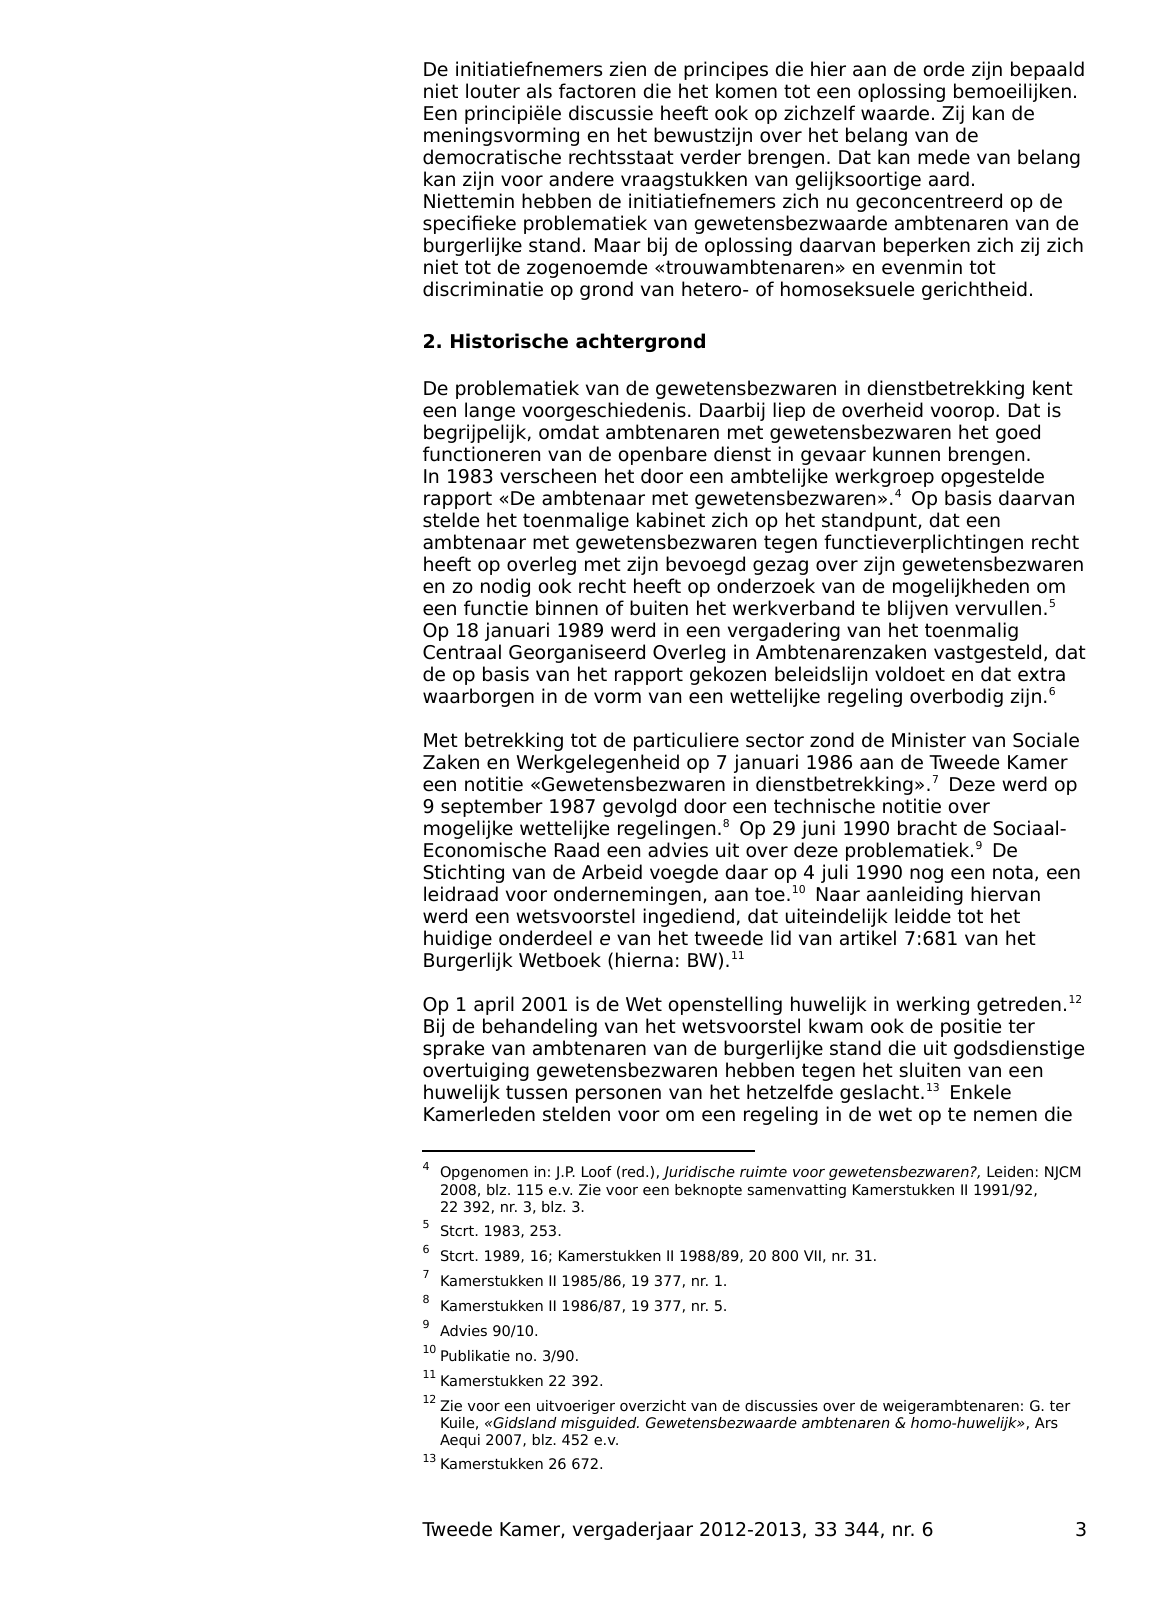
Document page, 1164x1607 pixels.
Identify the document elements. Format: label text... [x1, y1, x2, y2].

subtitle 2. Historische achtergrond [422, 331, 1087, 353]
text Met betrekking tot de particuliere sector zond de Minister van Sociale Zaken en Werkgelegenheid op 7 januari 1986 aan de Tweede Kamer een notitie «Gewetensbezwaren in dienstbetrekking». Deze werd op 9 september 1987 gevolgd door een technische notitie over mogelijke wettelijke regelingen. Op 29 juni 1990 bracht de Sociaal-Economische Raad een advies uit over deze problematiek. De Stichting van de Arbeid voegde daar op 4 juli 1990 nog een nota, een leidraad voor ondernemingen, aan toe. Naar aanleiding hiervan werd een wetsvoorstel ingediend, dat uiteindelijk leidde tot het huidige onderdeel e van het tweede lid van artikel 7:681 van het Burgerlijk Wetboek (hierna: BW). [422, 730, 1087, 971]
text De problematiek van de gewetensbezwaren in dienstbetrekking kent een lange voorgeschiedenis. Daarbij liep de overheid voorop. Dat is begrijpelijk, omdat ambtenaren met gewetensbezwaren het goed functioneren van de openbare dienst in gevaar kunnen brengen. [422, 378, 1087, 466]
text In 1983 verscheen het door een ambtelijke werkgroep opgestelde rapport «De ambtenaar met gewetensbezwaren». Op basis daarvan stelde het toenmalige kabinet zich op het standpunt, dat een ambtenaar met gewetensbezwaren tegen functieverplichtingen recht heeft op overleg met zijn bevoegd gezag over zijn gewetensbezwaren en zo nodig ook recht heeft op onderzoek van de mogelijkheden om een functie binnen of buiten het werkverband te blijven vervullen. [422, 466, 1087, 619]
text Niettemin hebben de initiatiefnemers zich nu geconcentreerd op de specifieke problematiek van gewetensbezwaarde ambtenaren van de burgerlijke stand. Maar bij de oplossing daarvan beperken zich zij zich niet tot de zogenoemde «trouwambtenaren» en evenmin tot discriminatie op grond van hetero- of homoseksuele gerichtheid. [422, 191, 1087, 301]
text Kamerstukken II 1985/86, 19 377, nr. 1. [422, 1268, 1087, 1291]
text Stcrt. 1989, 16; Kamerstukken II 1988/89, 20 800 VII, nr. 31. [422, 1243, 1087, 1266]
text Kamerstukken II 1986/87, 19 377, nr. 5. [422, 1293, 1087, 1316]
text Opgenomen in: J.P. Loof (red.), Juridische ruimte voor gewetensbezwaren?, Leiden: NJCM 2008, blz. 115 e.v. Zie voor een beknopte samenvatting Kamerstukken II 1991/92, 22 392, nr. 3, blz. 3. [422, 1160, 1087, 1216]
text Advies 90/10. [422, 1318, 1087, 1341]
text Publikatie no. 3/90. [422, 1343, 1087, 1366]
text Kamerstukken 22 392. [422, 1368, 1087, 1391]
text De initiatiefnemers zien de principes die hier aan de orde zijn bepaald niet louter als factoren die het komen tot een oplossing bemoeilijken. Een principiële discussie heeft ook op zichzelf waarde. Zij kan de meningsvorming en het bewustzijn over het belang van de democratische rechtsstaat verder brengen. Dat kan mede van belang kan zijn voor andere vraagstukken van gelijksoortige aard. [422, 59, 1087, 191]
text Op 1 april 2001 is de Wet openstelling huwelijk in werking getreden. Bij de behandeling van het wetsvoorstel kwam ook de positie ter sprake van ambtenaren van de burgerlijke stand die uit godsdienstige overtuiging gewetensbezwaren hebben tegen het sluiten van een huwelijk tussen personen van het hetzelfde geslacht. Enkele Kamerleden stelden voor om een regeling in de wet op te nemen die [422, 994, 1087, 1126]
text Kamerstukken 26 672. [422, 1452, 1087, 1474]
text Zie voor een uitvoeriger overzicht van de discussies over de weigerambtenaren: G. ter Kuile, «Gidsland misguided. Gewetensbezwaarde ambtenaren & homo-huwelijk», Ars Aequi 2007, blz. 452 e.v. [422, 1393, 1087, 1449]
text Stcrt. 1983, 253. [422, 1218, 1087, 1241]
text Op 18 januari 1989 werd in een vergadering van het toenmalig Centraal Georganiseerd Overleg in Ambtenarenzaken vastgesteld, dat de op basis van het rapport gekozen beleidslijn voldoet en dat extra waarborgen in de vorm van een wettelijke regeling overbodig zijn. [422, 619, 1087, 707]
